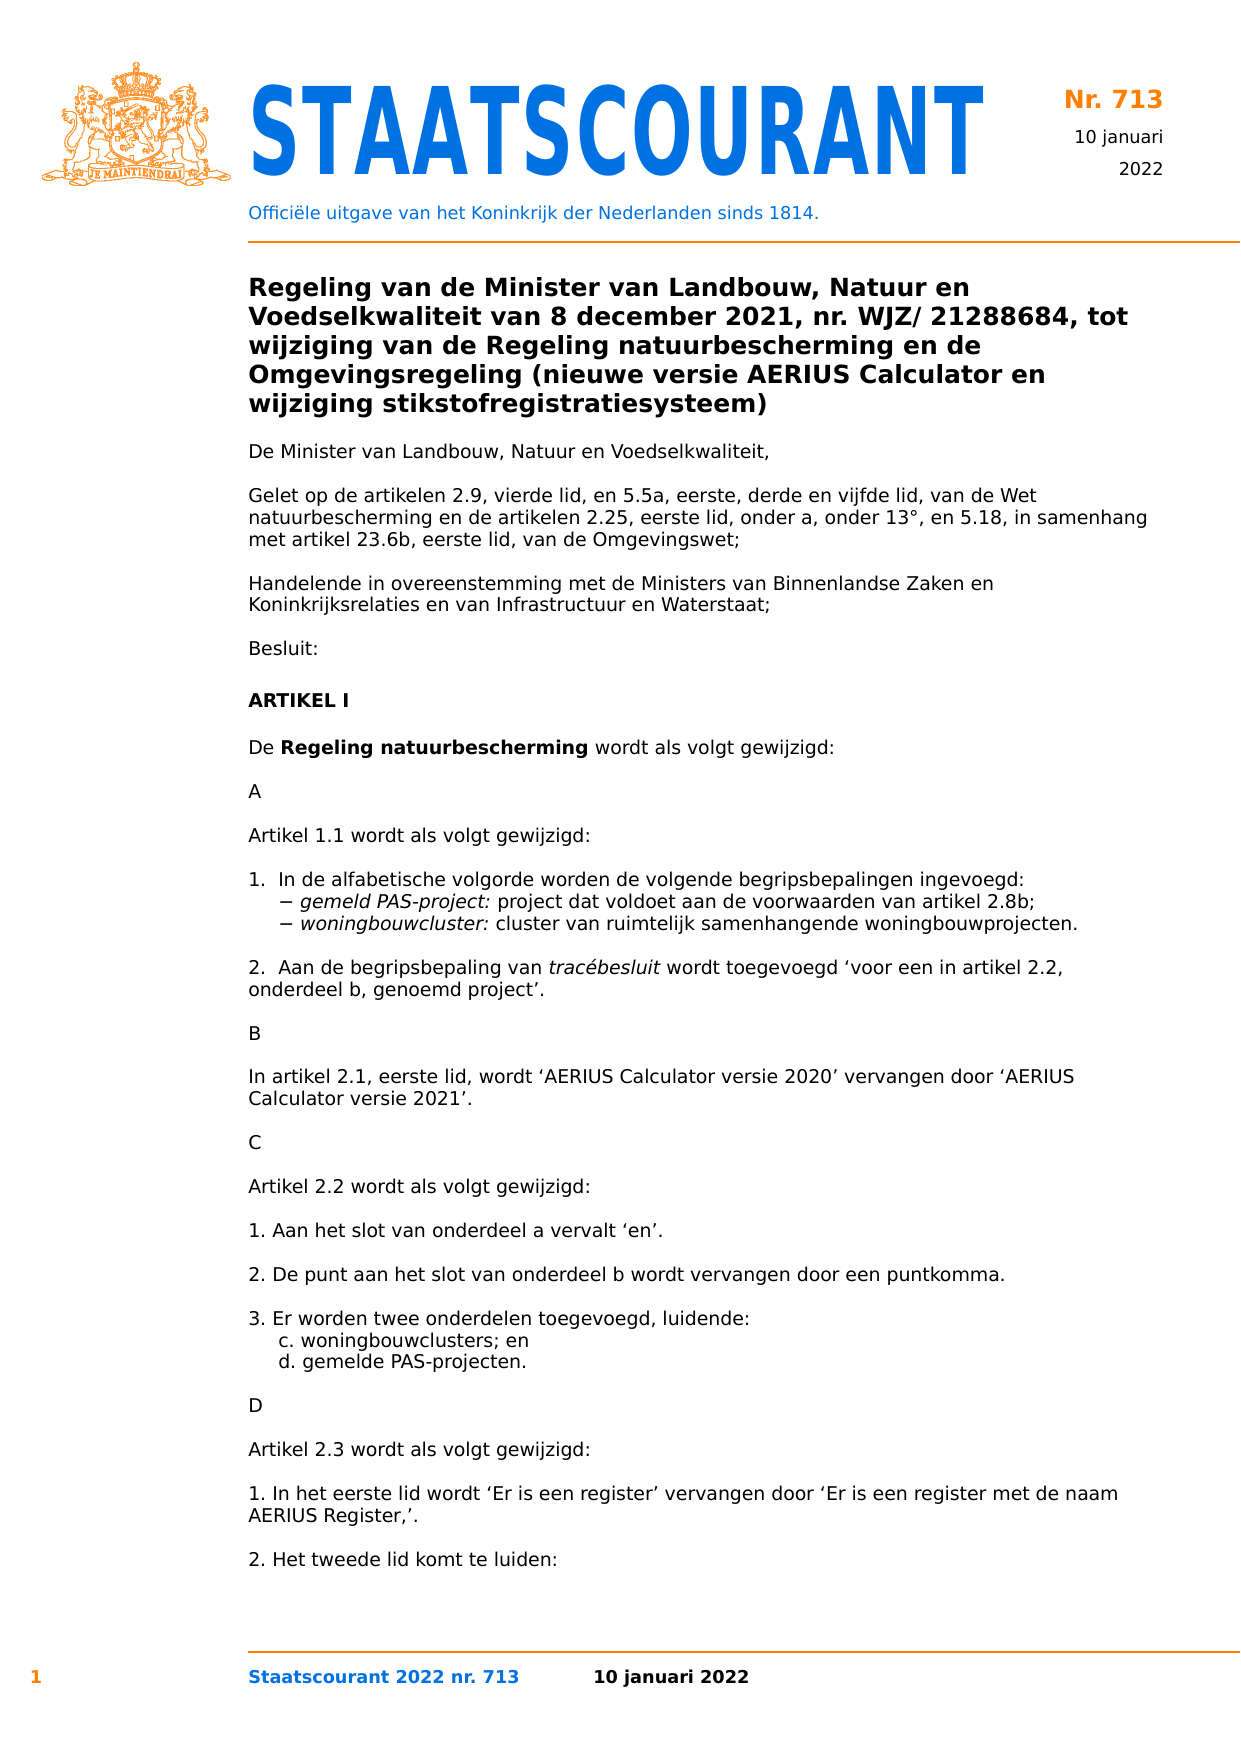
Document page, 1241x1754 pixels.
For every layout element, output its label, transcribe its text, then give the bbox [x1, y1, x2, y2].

text Artikel 1.1 wordt als volgt gewijzigd: [248, 825, 1163, 847]
text De Regeling natuurbescherming wordt als volgt gewijzigd: [248, 737, 1163, 759]
text 2. De punt aan het slot van onderdeel b wordt vervangen door een puntkomma. [248, 1264, 1163, 1286]
text De Minister van Landbouw, Natuur en Voedselkwaliteit, [248, 441, 1163, 463]
subtitle ARTIKEL I [248, 690, 1163, 712]
text 3. Er worden twee onderdelen toegevoegd, luidende: [248, 1307, 1163, 1329]
text 2. Het tweede lid komt te luiden: [248, 1549, 1163, 1571]
text B [248, 1022, 1163, 1044]
subtitle Regeling van de Minister van Landbouw, Natuur en Voedselkwaliteit van 8 december 2021, nr. WJZ/ 21288684, tot wijziging van de Regeling natuurbescherming en de Omgevingsregeling (nieuwe versie AERIUS Calculator en wijziging stikstofregistratiesysteem) [248, 273, 1163, 419]
text Artikel 2.2 wordt als volgt gewijzigd: [248, 1176, 1163, 1198]
text Besluit: [248, 638, 1163, 660]
table_cell Officiële uitgave van het Koninkrijk der Nederlanden sinds 1814. [248, 203, 1240, 241]
picture [41, 62, 231, 186]
table_header STAATSCOURANT [248, 62, 998, 203]
text 1. In het eerste lid wordt ‘Er is een register’ vervangen door ‘Er is een register met de naam AERIUS Register,’. [248, 1483, 1163, 1527]
table_cell 2022 [998, 153, 1240, 203]
text c. woningbouwclusters; en [278, 1329, 1163, 1351]
table_cell 10 januari [998, 121, 1240, 153]
table_header Nr. 713 [998, 62, 1240, 121]
text − gemeld PAS-project: project dat voldoet aan de voorwaarden van artikel 2.8b; [278, 891, 1163, 913]
text 1. In de alfabetische volgorde worden de volgende begripsbepalingen ingevoegd: [248, 869, 1163, 891]
text 2. Aan de begripsbepaling van tracébesluit wordt toegevoegd ‘voor een in artikel 2.2, onderdeel b, genoemd project’. [248, 957, 1163, 1001]
table_header [25, 62, 248, 241]
text − woningbouwcluster: cluster van ruimtelijk samenhangende woningbouwprojecten. [278, 913, 1163, 935]
text C [248, 1132, 1163, 1154]
text D [248, 1395, 1163, 1417]
text Gelet op de artikelen 2.9, vierde lid, en 5.5a, eerste, derde en vijfde lid, van de Wet natuurbescherming en de artikelen 2.25, eerste lid, onder a, onder 13°, en 5.18, in samenhang met artikel 23.6b, eerste lid, van de Omgevingswet; [248, 484, 1163, 551]
text 1. Aan het slot van onderdeel a vervalt ‘en’. [248, 1220, 1163, 1242]
text In artikel 2.1, eerste lid, wordt ‘AERIUS Calculator versie 2020’ vervangen door ‘AERIUS Calculator versie 2021’. [248, 1066, 1163, 1110]
text A [248, 781, 1163, 803]
text Handelende in overeenstemming met de Ministers van Binnenlandse Zaken en Koninkrijksrelaties en van Infrastructuur en Waterstaat; [248, 572, 1163, 616]
text d. gemelde PAS-projecten. [278, 1351, 1163, 1373]
text Artikel 2.3 wordt als volgt gewijzigd: [248, 1439, 1163, 1461]
